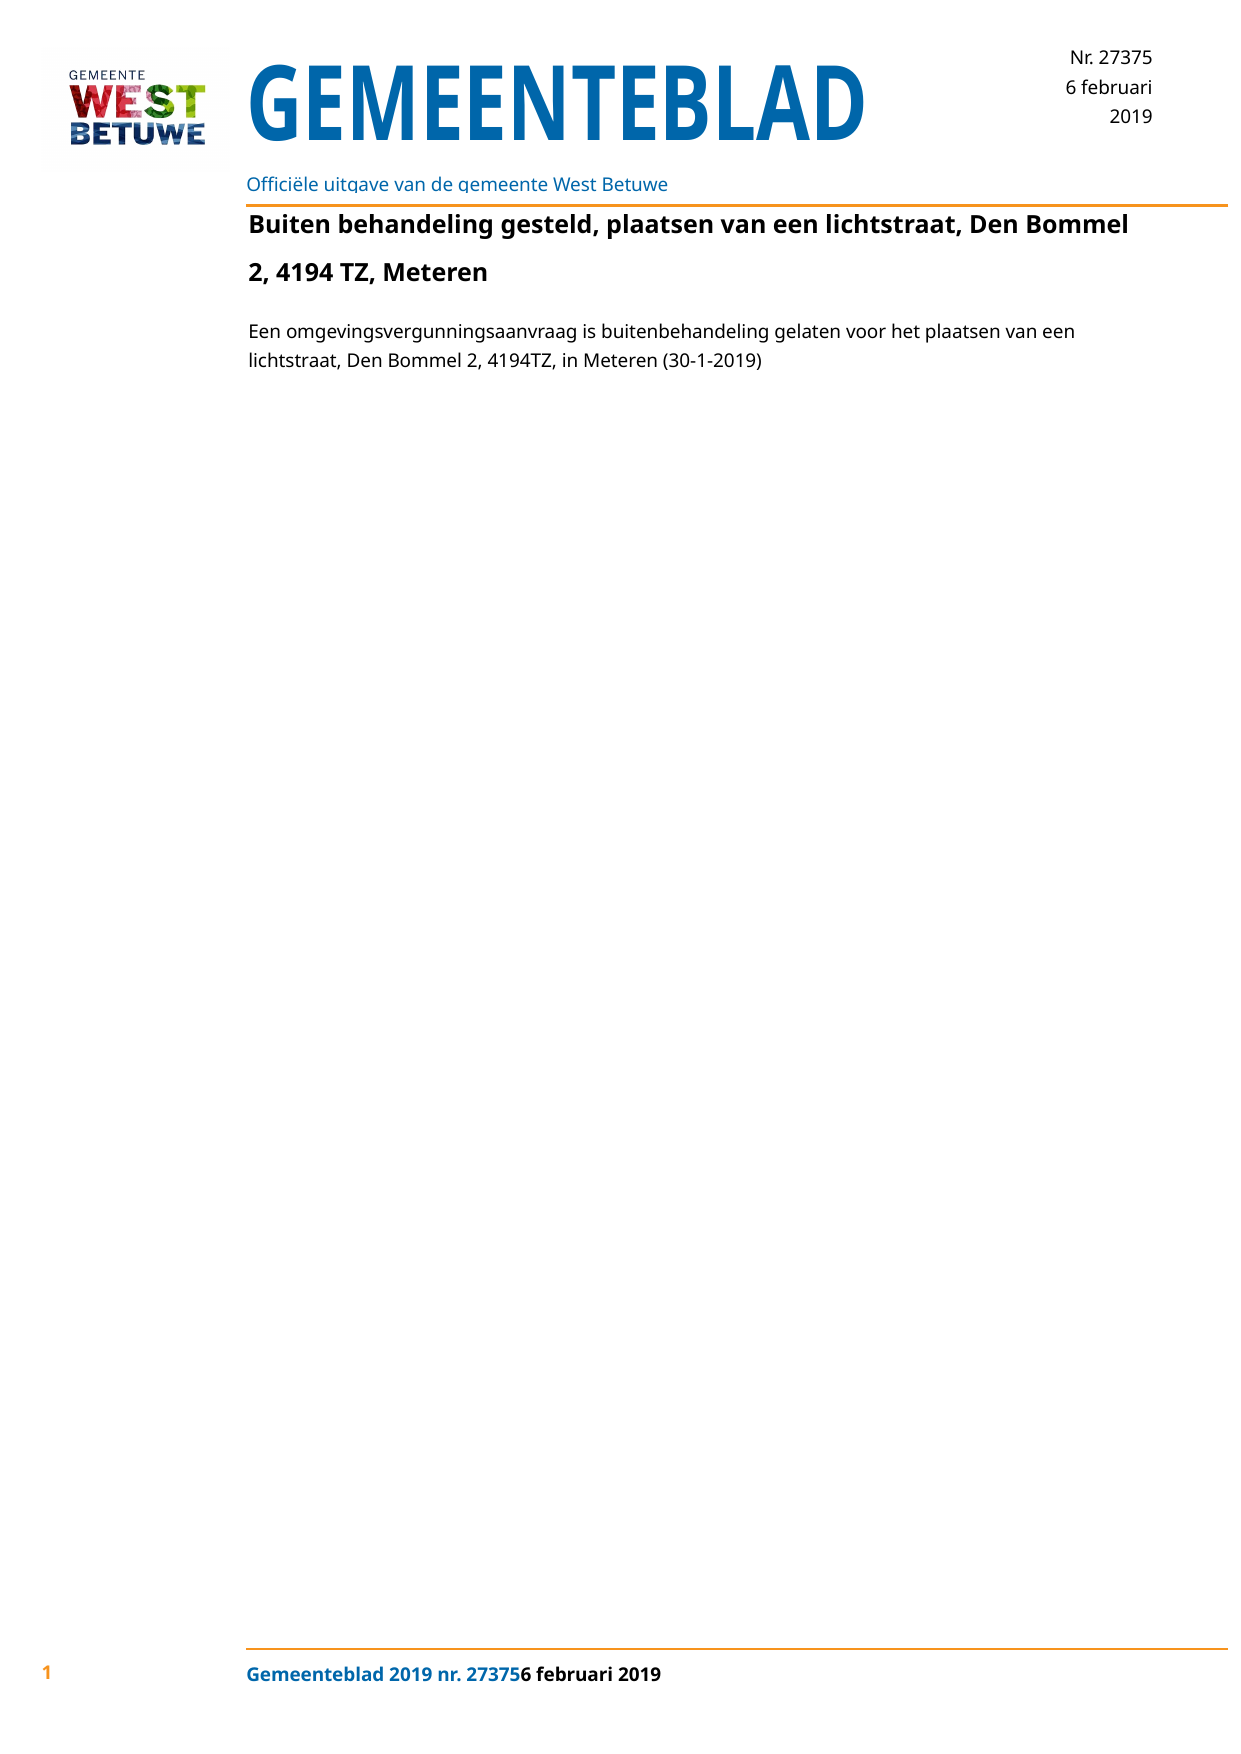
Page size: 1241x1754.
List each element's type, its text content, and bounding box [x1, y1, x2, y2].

text Een omgevingsvergunningsaanvraag is buitenbehandeling gelaten voor het plaatsen van een lichtstraat, Den Bommel 2, 4194TZ, in Meteren (30-1-2019) [248, 318, 1152, 373]
text Buiten behandeling gesteld, plaatsen van een lichtstraat, Den Bommel 2, 4194 TZ, Meteren [248, 207, 1152, 288]
picture [41, 47, 231, 172]
